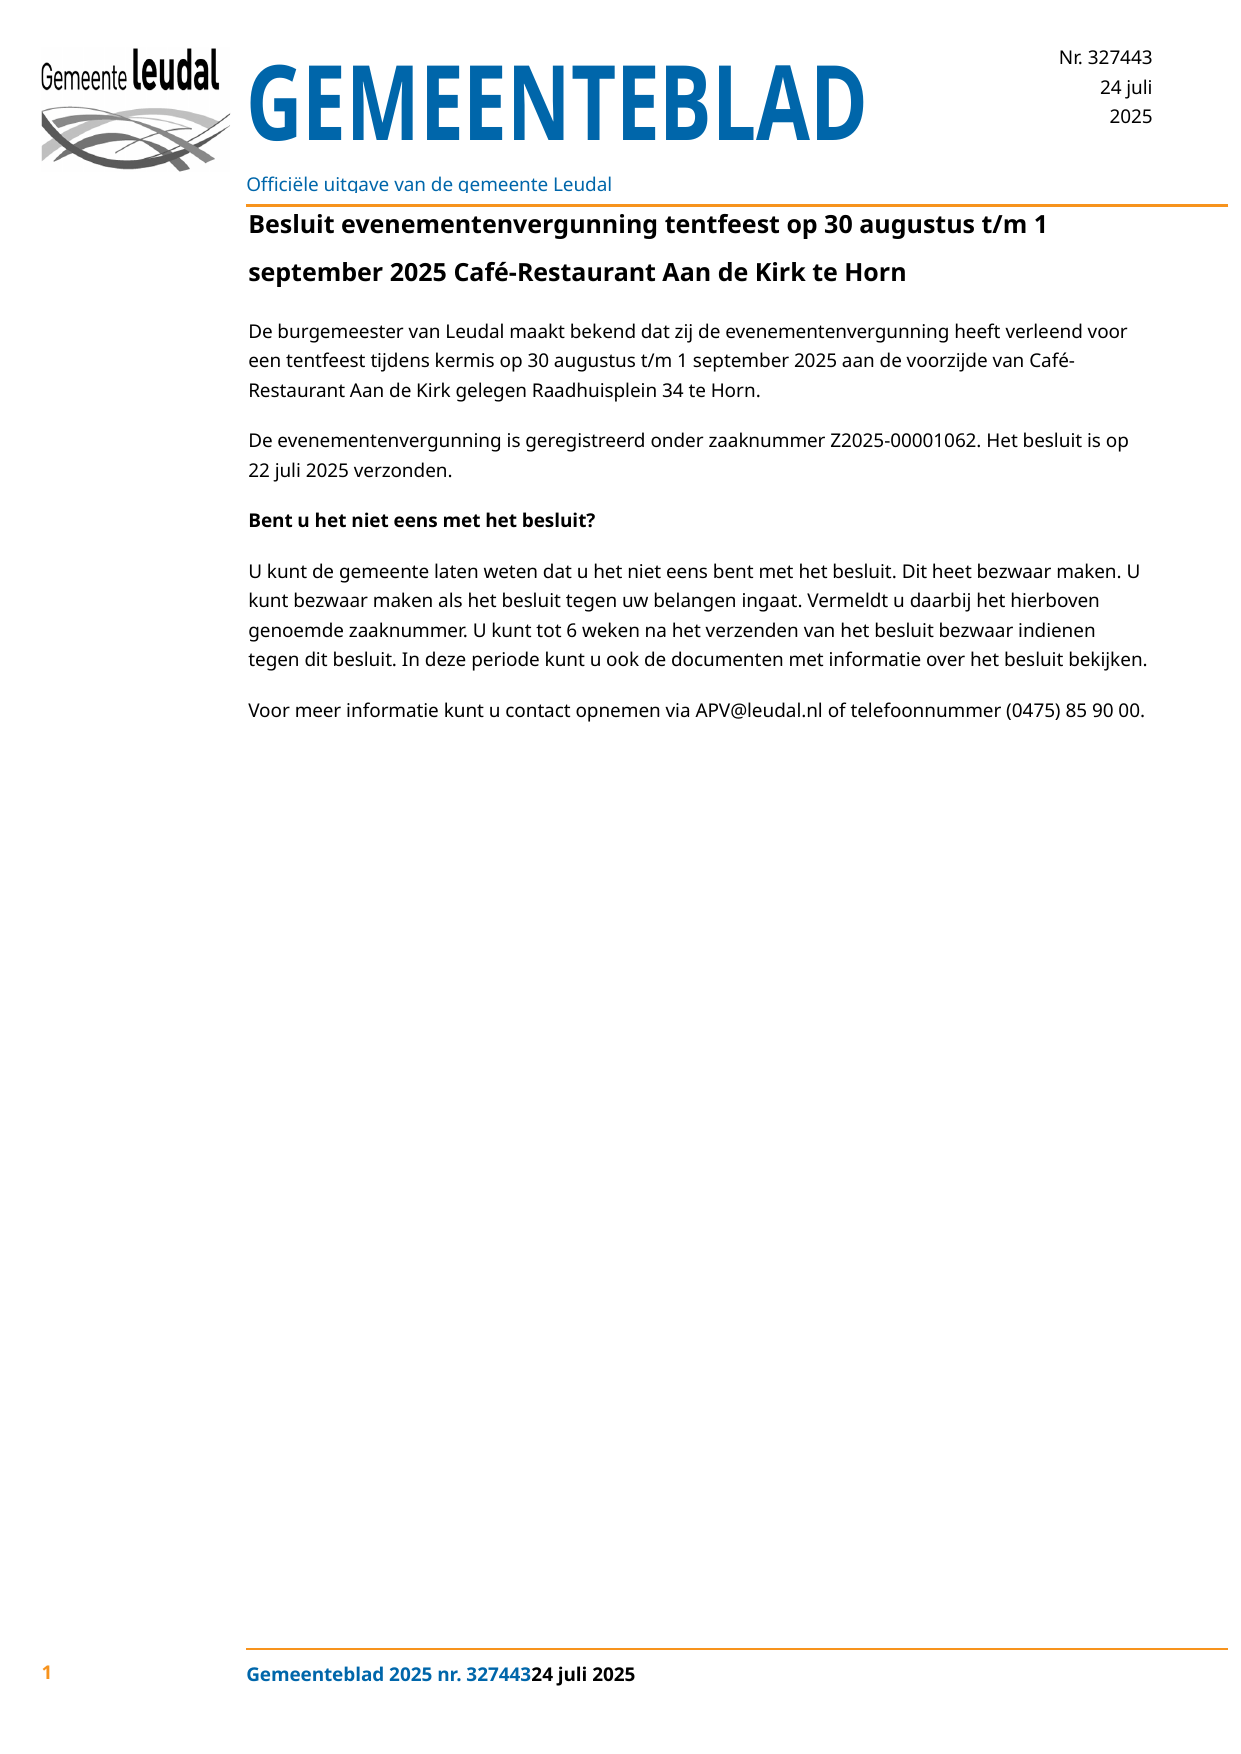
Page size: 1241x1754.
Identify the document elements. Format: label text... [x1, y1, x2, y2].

text Besluit evenementenvergunning tentfeest op 30 augustus t/m 1 september 2025 Café-Restaurant Aan de Kirk te Horn [248, 207, 1152, 288]
text De evenementenvergunning is geregistreerd onder zaaknummer Z2025-00001062. Het besluit is op 22 juli 2025 verzonden. [248, 427, 1152, 483]
text U kunt de gemeente laten weten dat u het niet eens bent met het besluit. Dit heet bezwaar maken. U kunt bezwaar maken als het besluit tegen uw belangen ingaat. Vermeldt u daarbij het hierboven genoemde zaaknummer. U kunt tot 6 weken na het verzenden van het besluit bezwaar indienen tegen dit besluit. In deze periode kunt u ook de documenten met informatie over het besluit bekijken. [248, 558, 1152, 672]
text Bent u het niet eens met het besluit? [248, 507, 1152, 533]
text De burgemeester van Leudal maakt bekend dat zij de evenementenvergunning heeft verleend voor een tentfeest tijdens kermis op 30 augustus t/m 1 september 2025 aan de voorzijde van Café-Restaurant Aan de Kirk gelegen Raadhuisplein 34 te Horn. [248, 318, 1152, 403]
picture [41, 47, 231, 172]
text Voor meer informatie kunt u contact opnemen via APV@leudal.nl of telefoonnummer (0475) 85 90 00. [248, 697, 1152, 723]
